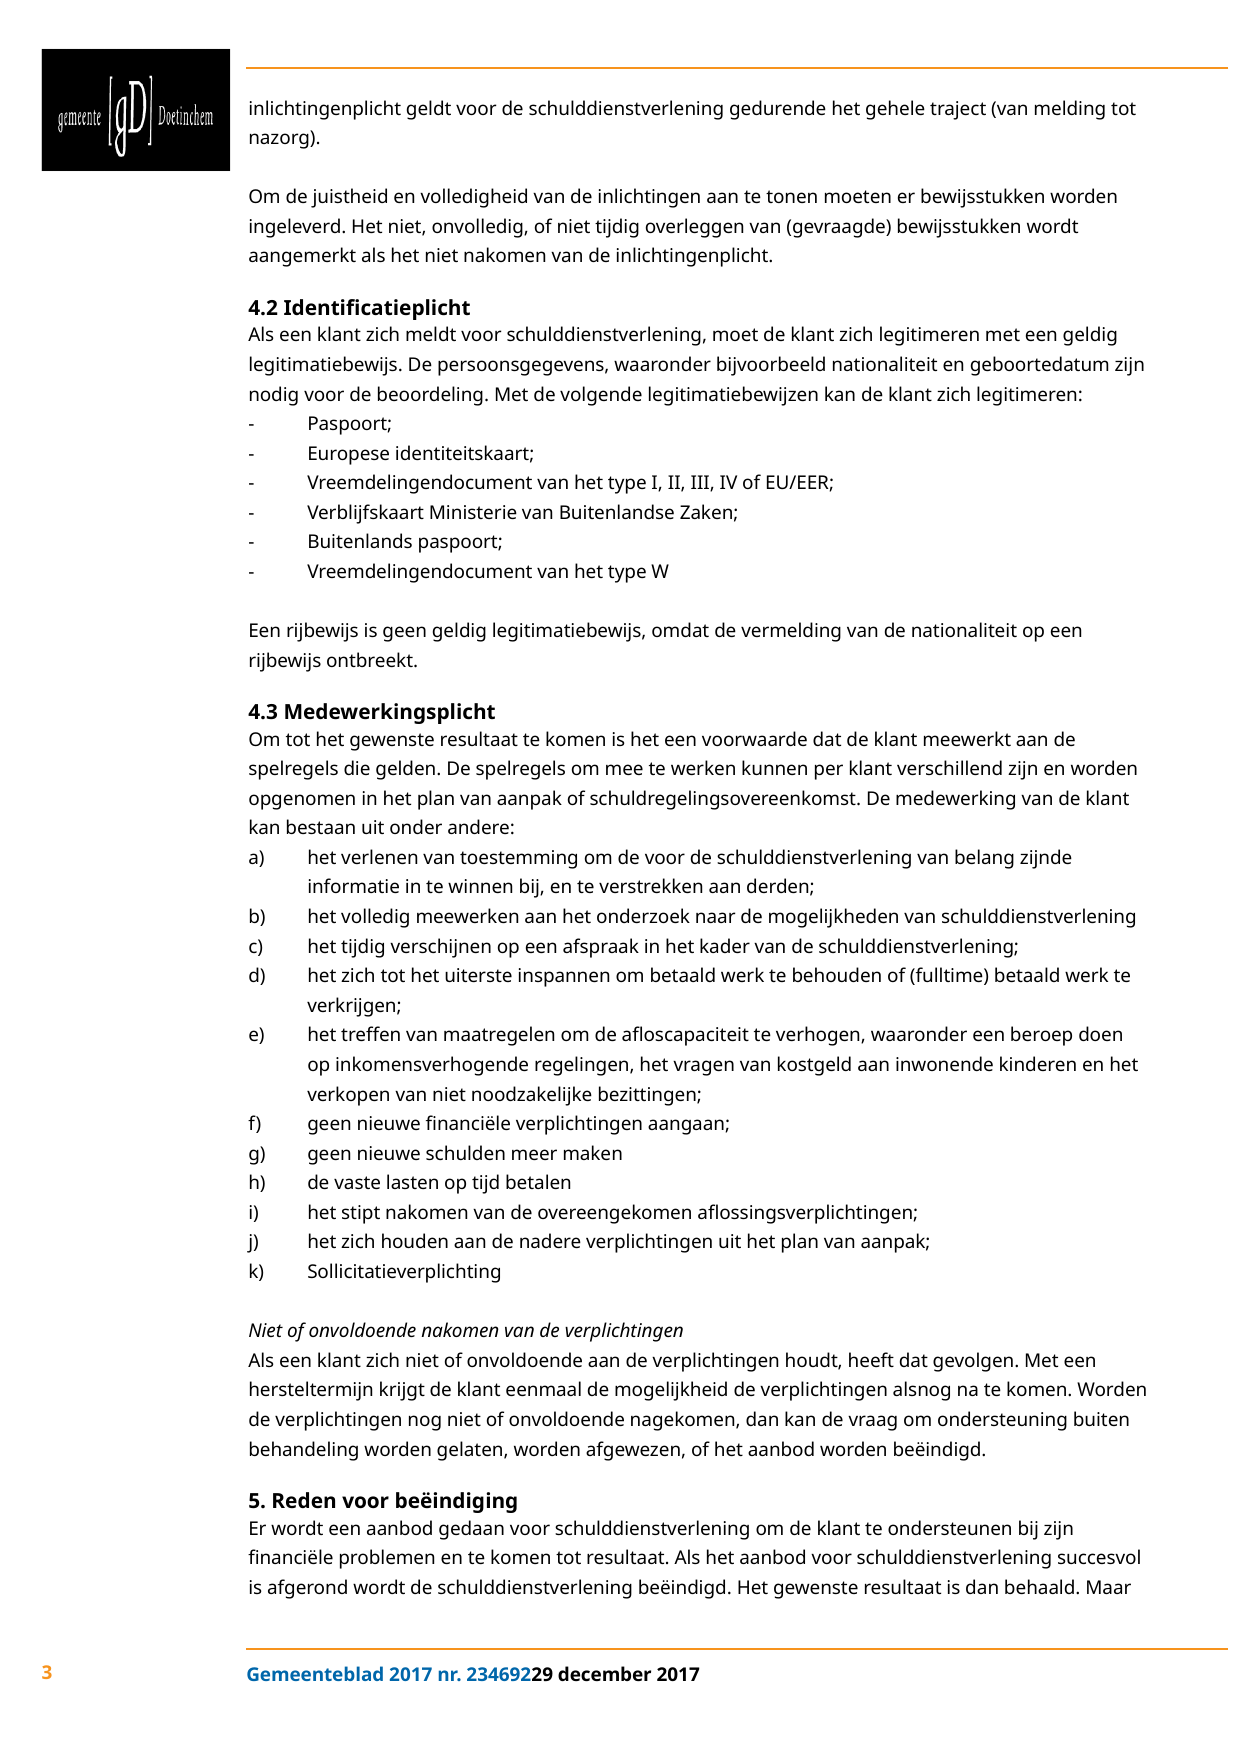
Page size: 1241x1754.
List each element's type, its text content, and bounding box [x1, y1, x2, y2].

list Buitenlands paspoort; [248, 529, 1152, 554]
list het volledig meewerken aan het onderzoek naar de mogelijkheden van schulddienstverlening [248, 903, 1152, 929]
text Als een klant zich niet of onvoldoende aan de verplichtingen houdt, heeft dat gevolgen. Met een hersteltermijn krijgt de klant eenmaal de mogelijkheid de verplichtingen alsnog na te komen. Worden de verplichtingen nog niet of onvoldoende nagekomen, dan kan de vraag om ondersteuning buiten behandeling worden gelaten, worden afgewezen, of het aanbod worden beëindigd. [248, 1347, 1152, 1462]
list Vreemdelingendocument van het type W [248, 558, 1152, 584]
text 5. Reden voor beëindiging [248, 1486, 1152, 1515]
text Als een klant zich meldt voor schulddienstverlening, moet de klant zich legitimeren met een geldig legitimatiebewijs. De persoonsgegevens, waaronder bijvoorbeeld nationaliteit en geboortedatum zijn nodig voor de beoordeling. Met de volgende legitimatiebewijzen kan de klant zich legitimeren: [248, 322, 1152, 406]
list het stipt nakomen van de overeengekomen aflossingsverplichtingen; [248, 1199, 1152, 1225]
text Er wordt een aanbod gedaan voor schulddienstverlening om de klant te ondersteunen bij zijn financiële problemen en te komen tot resultaat. Als het aanbod voor schulddienstverlening succesvol is afgerond wordt de schulddienstverlening beëindigd. Het gewenste resultaat is dan behaald. Maar [248, 1515, 1152, 1599]
list het tijdig verschijnen op een afspraak in het kader van de schulddienstverlening; [248, 933, 1152, 959]
list Europese identiteitskaart; [248, 440, 1152, 466]
list het zich houden aan de nadere verplichtingen uit het plan van aanpak; [248, 1229, 1152, 1254]
text Om tot het gewenste resultaat te komen is het een voorwaarde dat de klant meewerkt aan de spelregels die gelden. De spelregels om mee te werken kunnen per klant verschillend zijn en worden opgenomen in het plan van aanpak of schuldregelingsovereenkomst. De medewerking van de klant kan bestaan uit onder andere: [248, 726, 1152, 840]
list het zich tot het uiterste inspannen om betaald werk te behouden of (fulltime) betaald werk te verkrijgen; [248, 962, 1152, 1018]
text 4.2 Identificatieplicht [248, 293, 1152, 322]
picture [41, 47, 231, 172]
text 4.3 Medewerkingsplicht [248, 697, 1152, 726]
list Verblijfskaart Ministerie van Buitenlandse Zaken; [248, 499, 1152, 525]
list Vreemdelingendocument van het type I, II, III, IV of EU/EER; [248, 469, 1152, 495]
list geen nieuwe schulden meer maken [248, 1140, 1152, 1166]
text Om de juistheid en volledigheid van de inlichtingen aan te tonen moeten er bewijsstukken worden ingeleverd. Het niet, onvolledig, of niet tijdig overleggen van (gevraagde) bewijsstukken wordt aangemerkt als het niet nakomen van de inlichtingenplicht. [248, 183, 1152, 268]
list de vaste lasten op tijd betalen [248, 1169, 1152, 1195]
list Sollicitatieverplichting [248, 1258, 1152, 1284]
list het treffen van maatregelen om de afloscapaciteit te verhogen, waaronder een beroep doen op inkomensverhogende regelingen, het vragen van kostgeld aan inwonende kinderen en het verkopen van niet noodzakelijke bezittingen; [248, 1022, 1152, 1107]
list geen nieuwe financiële verplichtingen aangaan; [248, 1110, 1152, 1136]
text Niet of onvoldoende nakomen van de verplichtingen [248, 1317, 1152, 1343]
list Paspoort; [248, 410, 1152, 436]
text inlichtingenplicht geldt voor de schulddienstverlening gedurende het gehele traject (van melding tot nazorg). [248, 95, 1152, 150]
list het verlenen van toestemming om de voor de schulddienstverlening van belang zijnde informatie in te winnen bij, en te verstrekken aan derden; [248, 844, 1152, 899]
text Een rijbewijs is geen geldig legitimatiebewijs, omdat de vermelding van de nationaliteit op een rijbewijs ontbreekt. [248, 617, 1152, 673]
